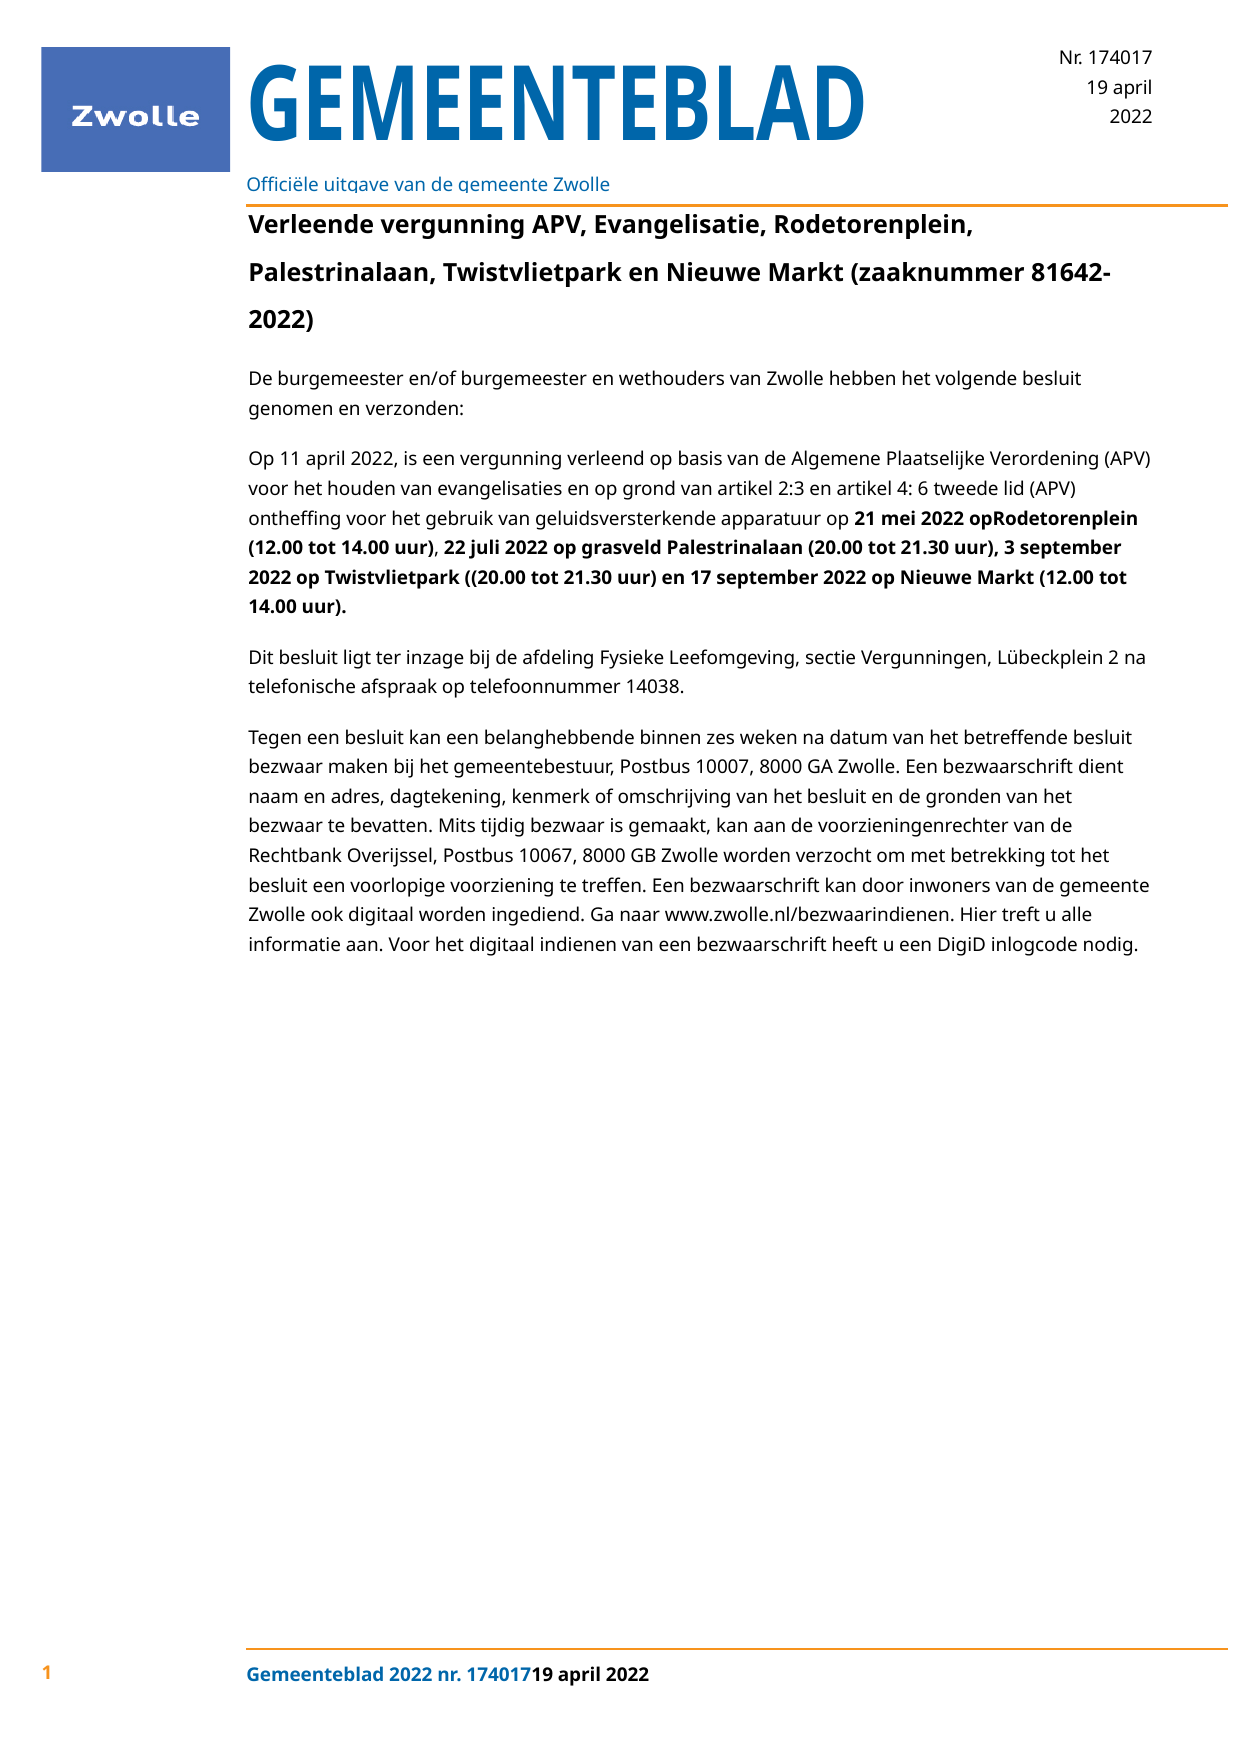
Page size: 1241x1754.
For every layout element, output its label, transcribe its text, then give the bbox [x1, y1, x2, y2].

picture [41, 47, 231, 172]
text Tegen een besluit kan een belanghebbende binnen zes weken na datum van het betreffende besluit bezwaar maken bij het gemeentebestuur, Postbus 10007, 8000 GA Zwolle. Een bezwaarschrift dient naam en adres, dagtekening, kenmerk of omschrijving van het besluit en de gronden van het bezwaar te bevatten. Mits tijdig bezwaar is gemaakt, kan aan de voorzieningenrechter van de Rechtbank Overijssel, Postbus 10067, 8000 GB Zwolle worden verzocht om met betrekking tot het besluit een voorlopige voorziening te treffen. Een bezwaarschrift kan door inwoners van de gemeente Zwolle ook digitaal worden ingediend. Ga naar www.zwolle.nl/bezwaarindienen. Hier treft u alle informatie aan. Voor het digitaal indienen van een bezwaarschrift heeft u een DigiD inlogcode nodig. [248, 724, 1152, 957]
text De burgemeester en/of burgemeester en wethouders van Zwolle hebben het volgende besluit genomen en verzonden: [248, 366, 1152, 421]
text Dit besluit ligt ter inzage bij de afdeling Fysieke Leefomgeving, sectie Vergunningen, Lübeckplein 2 na telefonische afspraak op telefoonnummer 14038. [248, 644, 1152, 699]
text Verleende vergunning APV, Evangelisatie, Rodetorenplein, Palestrinalaan, Twistvlietpark en Nieuwe Markt (zaaknummer 81642-2022) [248, 207, 1152, 336]
text Op 11 april 2022, is een vergunning verleend op basis van de Algemene Plaatselijke Verordening (APV) voor het houden van evangelisaties en op grond van artikel 2:3 en artikel 4: 6 tweede lid (APV) ontheffing voor het gebruik van geluidsversterkende apparatuur op 21 mei 2022 opRodetorenplein (12.00 tot 14.00 uur), 22 juli 2022 op grasveld Palestrinalaan (20.00 tot 21.30 uur), 3 september 2022 op Twistvlietpark ((20.00 tot 21.30 uur) en 17 september 2022 op Nieuwe Markt (12.00 tot 14.00 uur). [248, 446, 1152, 619]
